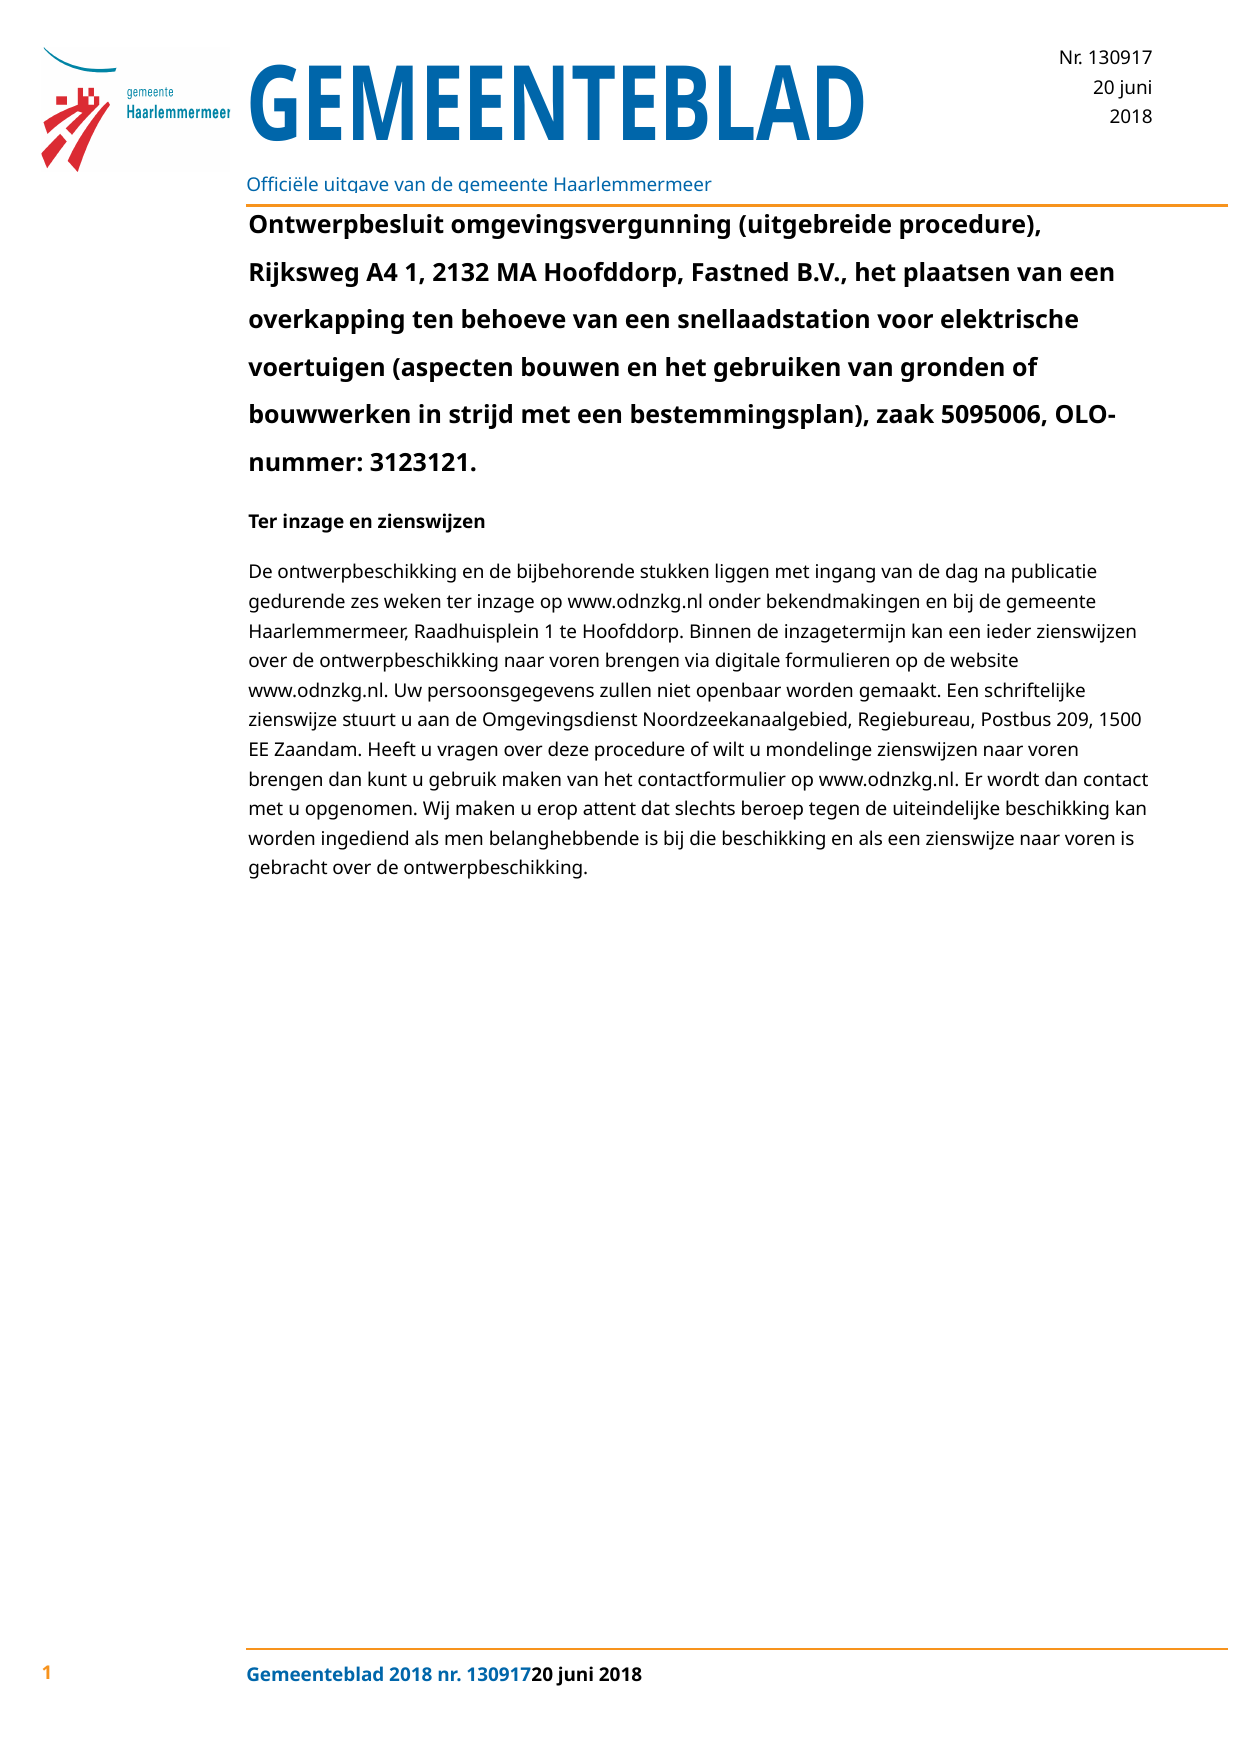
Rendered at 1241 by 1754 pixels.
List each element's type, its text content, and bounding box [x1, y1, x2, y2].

picture [41, 47, 231, 172]
text Ter inzage en zienswijzen [248, 508, 1152, 534]
text Ontwerpbesluit omgevingsvergunning (uitgebreide procedure), Rijksweg A4 1, 2132 MA Hoofddorp, Fastned B.V., het plaatsen van een overkapping ten behoeve van een snellaadstation voor elektrische voertuigen (aspecten bouwen en het gebruiken van gronden of bouwwerken in strijd met een bestemmingsplan), zaak 5095006, OLO-nummer: 3123121. [248, 207, 1152, 479]
text De ontwerpbeschikking en de bijbehorende stukken liggen met ingang van de dag na publicatie gedurende zes weken ter inzage op www.odnzkg.nl onder bekendmakingen en bij de gemeente Haarlemmermeer, Raadhuisplein 1 te Hoofddorp. Binnen de inzagetermijn kan een ieder zienswijzen over de ontwerpbeschikking naar voren brengen via digitale formulieren op de website www.odnzkg.nl. Uw persoonsgegevens zullen niet openbaar worden gemaakt. Een schriftelijke zienswijze stuurt u aan de Omgevingsdienst Noordzeekanaalgebied, Regiebureau, Postbus 209, 1500 EE Zaandam. Heeft u vragen over deze procedure of wilt u mondelinge zienswijzen naar voren brengen dan kunt u gebruik maken van het contactformulier op www.odnzkg.nl. Er wordt dan contact met u opgenomen. Wij maken u erop attent dat slechts beroep tegen de uiteindelijke beschikking kan worden ingediend als men belanghebbende is bij die beschikking en als een zienswijze naar voren is gebracht over de ontwerpbeschikking. [248, 559, 1152, 880]
